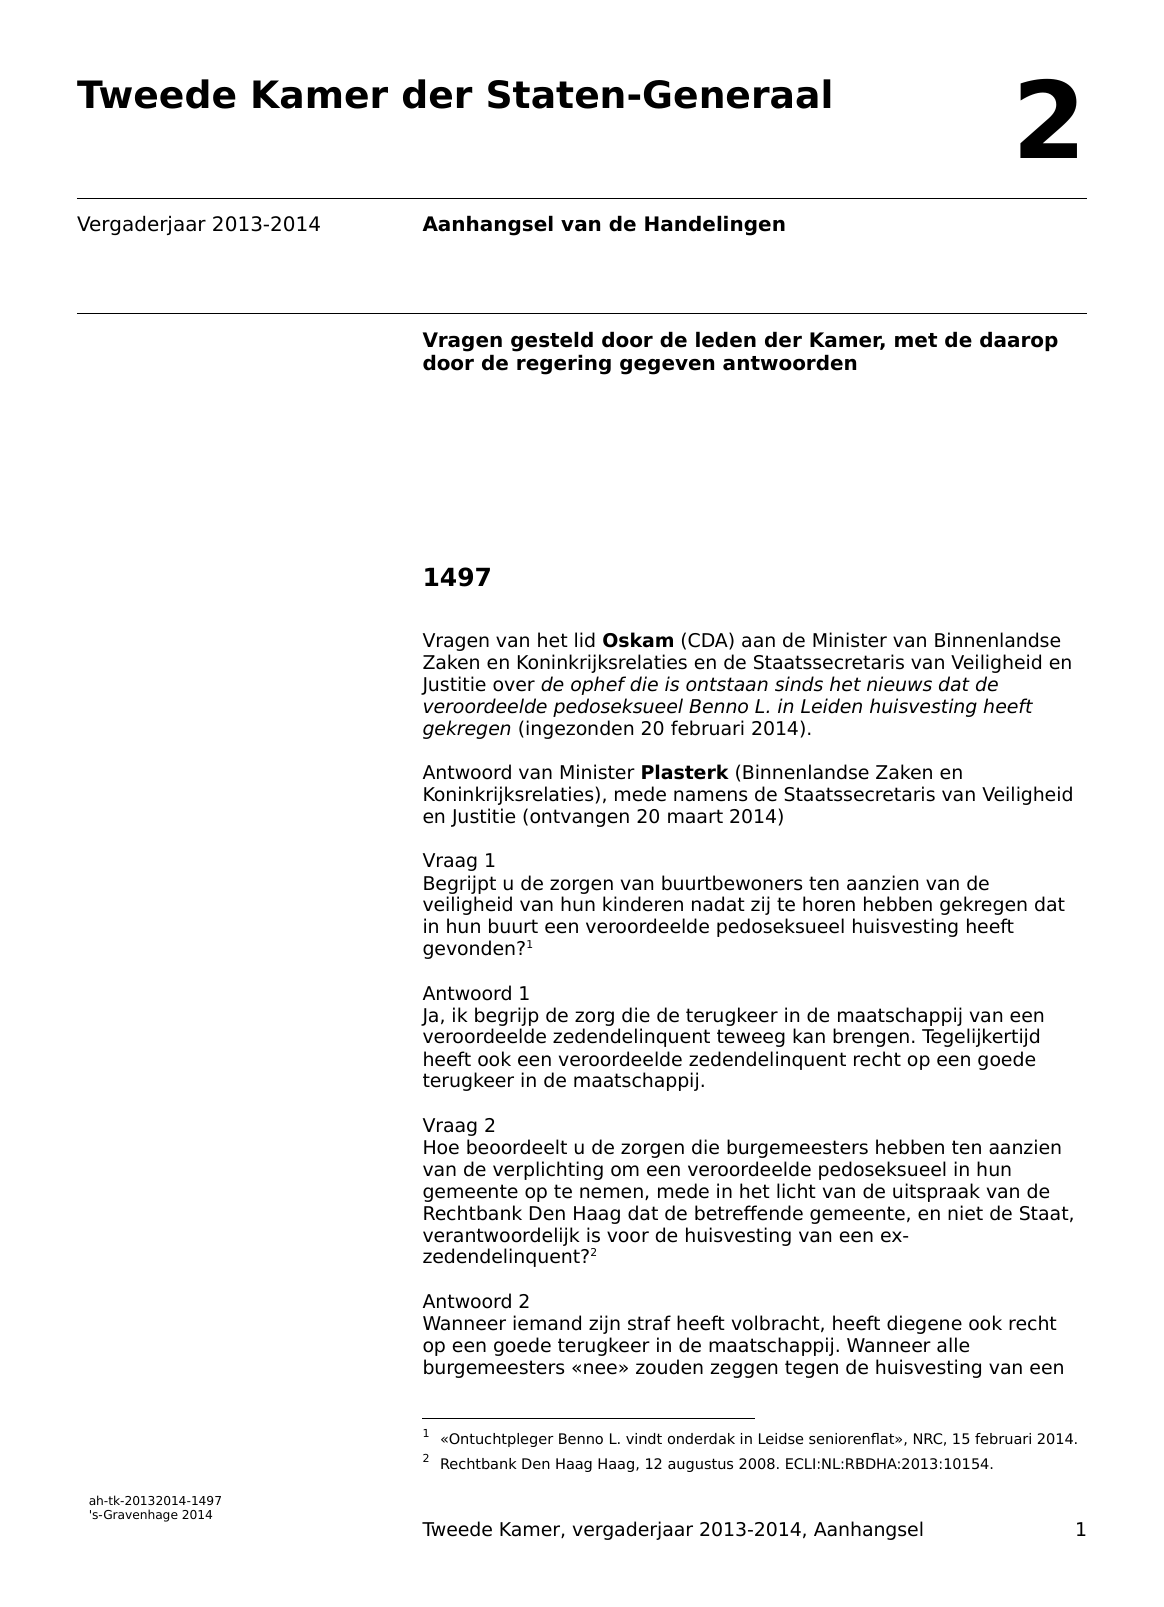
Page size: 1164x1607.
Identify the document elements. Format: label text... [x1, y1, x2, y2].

text Rechtbank Den Haag Haag, 12 augustus 2008. ECLI:NL:RBDHA:2013:10154. [422, 1452, 1087, 1474]
text Ja, ik begrijp de zorg die de terugkeer in de maatschappij van een veroordeelde zedendelinquent teweeg kan brengen. Tegelijkertijd heeft ook een veroordeelde zedendelinquent recht op een goede terugkeer in de maatschappij. [422, 1004, 1087, 1092]
table_cell Vergaderjaar 2013-2014 [77, 199, 422, 313]
text Begrijpt u de zorgen van buurtbewoners ten aanzien van de veiligheid van hun kinderen nadat zij te horen hebben gekregen dat in hun buurt een veroordeelde pedoseksueel huisvesting heeft gevonden? [422, 872, 1087, 960]
table_cell [77, 314, 422, 375]
text Antwoord 2 [422, 1291, 1087, 1313]
text 1497 [422, 563, 1087, 592]
table_cell Aanhangsel van de Handelingen [422, 199, 1087, 313]
text Antwoord van Minister Plasterk (Binnenlandse Zaken en Koninkrijksrelaties), mede namens de Staatssecretaris van Veiligheid en Justitie (ontvangen 20 maart 2014) [422, 762, 1087, 828]
text ah-tk-20132014-1497 [88, 1494, 323, 1508]
text 's-Gravenhage 2014 [88, 1508, 323, 1522]
text Antwoord 1 [422, 982, 1087, 1004]
table_header 2 [886, 59, 1087, 198]
text Vraag 2 [422, 1114, 1087, 1137]
text Vraag 1 [422, 850, 1087, 872]
text «Ontuchtpleger Benno L. vindt onderdak in Leidse seniorenflat», NRC, 15 februari 2014. [422, 1427, 1087, 1449]
table_cell Vragen gesteld door de leden der Kamer, met de daarop door de regering gegeven antwoorden [422, 314, 1087, 375]
text Hoe beoordeelt u de zorgen die burgemeesters hebben ten aanzien van de verplichting om een veroordeelde pedoseksueel in hun gemeente op te nemen, mede in het licht van de uitspraak van de Rechtbank Den Haag dat de betreffende gemeente, en niet de Staat, verantwoordelijk is voor de huisvesting van een ex-zedendelinquent? [422, 1137, 1087, 1268]
table_header Tweede Kamer der Staten-Generaal [77, 59, 886, 198]
text Vragen van het lid Oskam (CDA) aan de Minister van Binnenlandse Zaken en Koninkrijksrelaties en de Staatssecretaris van Veiligheid en Justitie over de ophef die is ontstaan sinds het nieuws dat de veroordeelde pedoseksueel Benno L. in Leiden huisvesting heeft gekregen (ingezonden 20 februari 2014). [422, 630, 1087, 740]
text Wanneer iemand zijn straf heeft volbracht, heeft diegene ook recht op een goede terugkeer in de maatschappij. Wanneer alle burgemeesters «nee» zouden zeggen tegen de huisvesting van een [422, 1313, 1087, 1378]
